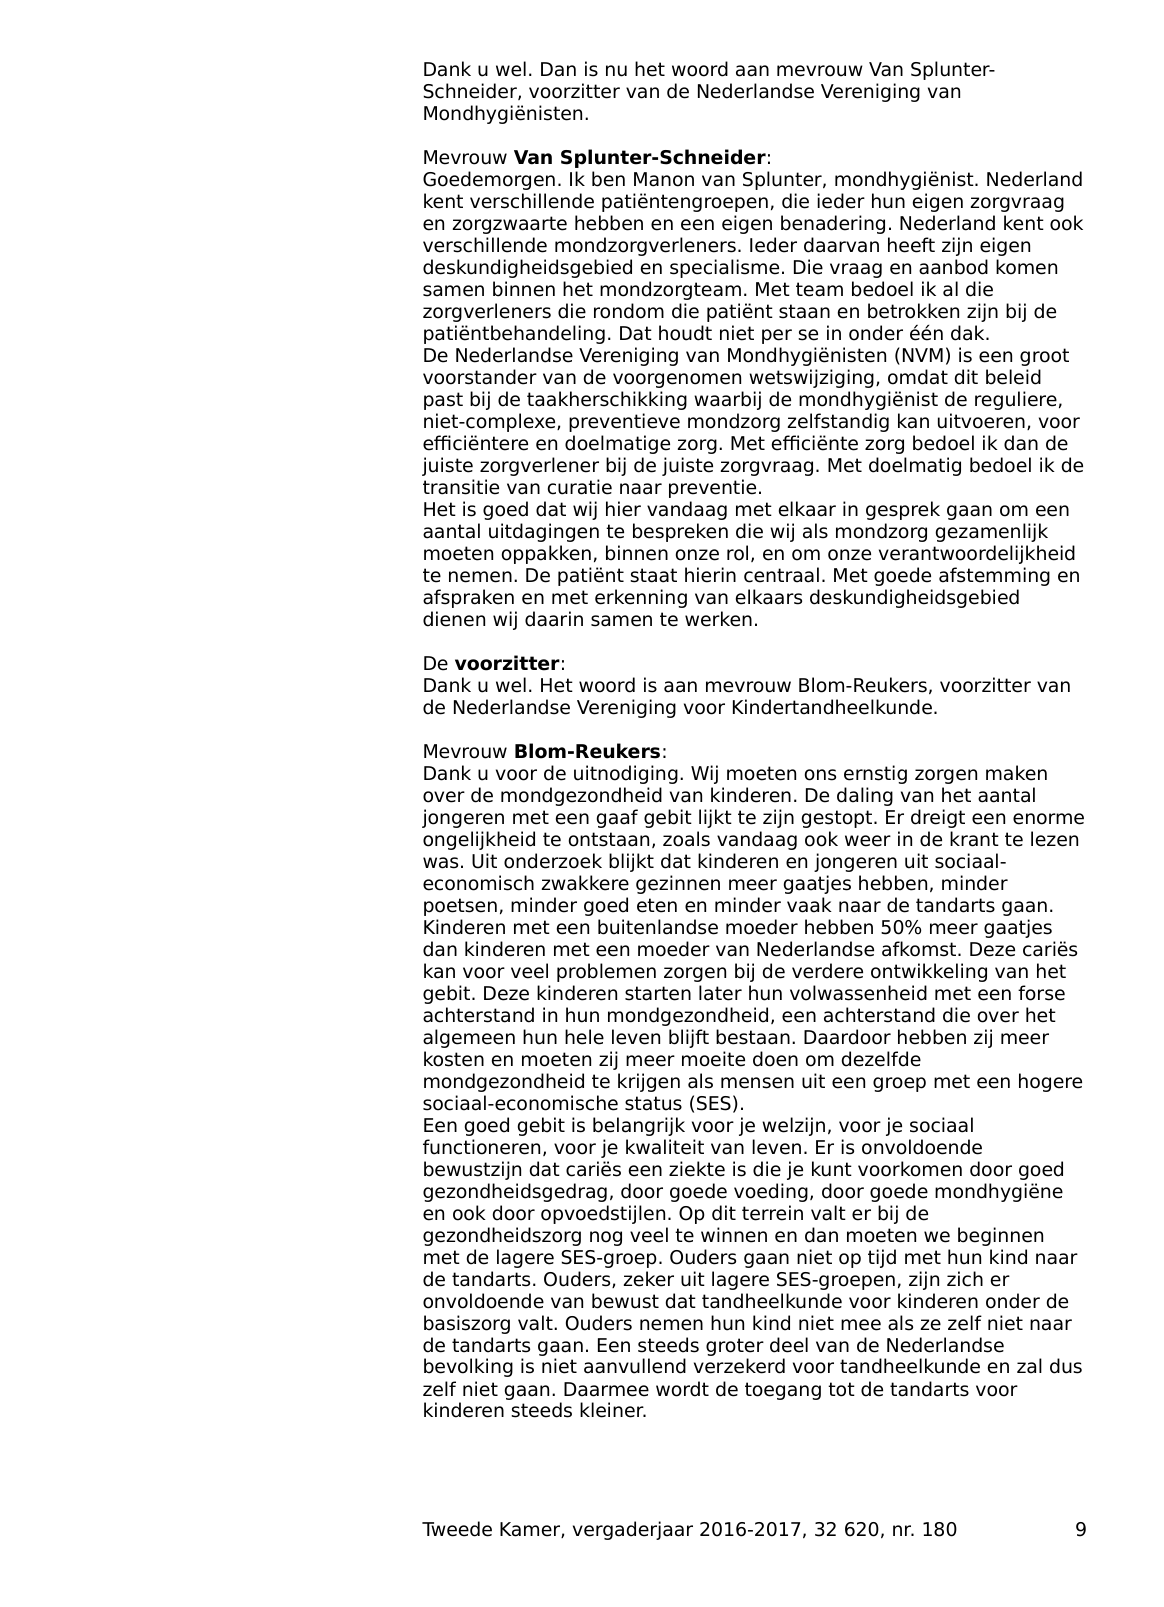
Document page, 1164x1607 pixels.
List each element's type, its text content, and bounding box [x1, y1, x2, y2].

text Mevrouw Van Splunter-Schneider: [422, 147, 1087, 169]
text Het is goed dat wij hier vandaag met elkaar in gesprek gaan om een aantal uitdagingen te bespreken die wij als mondzorg gezamenlijk moeten oppakken, binnen onze rol, en om onze verantwoordelijkheid te nemen. De patiënt staat hierin centraal. Met goede afstemming en afspraken en met erkenning van elkaars deskundigheidsgebied dienen wij daarin samen te werken. [422, 499, 1087, 631]
text Dank u wel. Het woord is aan mevrouw Blom-Reukers, voorzitter van de Nederlandse Vereniging voor Kindertandheelkunde. [422, 675, 1087, 719]
text Goedemorgen. Ik ben Manon van Splunter, mondhygiënist. Nederland kent verschillende patiëntengroepen, die ieder hun eigen zorgvraag en zorgzwaarte hebben en een eigen benadering. Nederland kent ook verschillende mondzorgverleners. Ieder daarvan heeft zijn eigen deskundigheidsgebied en specialisme. Die vraag en aanbod komen samen binnen het mondzorgteam. Met team bedoel ik al die zorgverleners die rondom die patiënt staan en betrokken zijn bij de patiëntbehandeling. Dat houdt niet per se in onder één dak. [422, 169, 1087, 345]
text Dank u voor de uitnodiging. Wij moeten ons ernstig zorgen maken over de mondgezondheid van kinderen. De daling van het aantal jongeren met een gaaf gebit lijkt te zijn gestopt. Er dreigt een enorme ongelijkheid te ontstaan, zoals vandaag ook weer in de krant te lezen was. Uit onderzoek blijkt dat kinderen en jongeren uit sociaal-economisch zwakkere gezinnen meer gaatjes hebben, minder poetsen, minder goed eten en minder vaak naar de tandarts gaan. [422, 763, 1087, 917]
text Dank u wel. Dan is nu het woord aan mevrouw Van Splunter-Schneider, voorzitter van de Nederlandse Vereniging van Mondhygiënisten. [422, 59, 1087, 125]
text Kinderen met een buitenlandse moeder hebben 50% meer gaatjes dan kinderen met een moeder van Nederlandse afkomst. Deze cariës kan voor veel problemen zorgen bij de verdere ontwikkeling van het gebit. Deze kinderen starten later hun volwassenheid met een forse achterstand in hun mondgezondheid, een achterstand die over het algemeen hun hele leven blijft bestaan. Daardoor hebben zij meer kosten en moeten zij meer moeite doen om dezelfde mondgezondheid te krijgen als mensen uit een groep met een hogere sociaal-economische status (SES). [422, 917, 1087, 1115]
text De Nederlandse Vereniging van Mondhygiënisten (NVM) is een groot voorstander van de voorgenomen wetswijziging, omdat dit beleid past bij de taakherschikking waarbij de mondhygiënist de reguliere, niet-complexe, preventieve mondzorg zelfstandig kan uitvoeren, voor efficiëntere en doelmatige zorg. Met efficiënte zorg bedoel ik dan de juiste zorgverlener bij de juiste zorgvraag. Met doelmatig bedoel ik de transitie van curatie naar preventie. [422, 345, 1087, 499]
text Een goed gebit is belangrijk voor je welzijn, voor je sociaal functioneren, voor je kwaliteit van leven. Er is onvoldoende bewustzijn dat cariës een ziekte is die je kunt voorkomen door goed gezondheidsgedrag, door goede voeding, door goede mondhygiëne en ook door opvoedstijlen. Op dit terrein valt er bij de gezondheidszorg nog veel te winnen en dan moeten we beginnen met de lagere SES-groep. Ouders gaan niet op tijd met hun kind naar de tandarts. Ouders, zeker uit lagere SES-groepen, zijn zich er onvoldoende van bewust dat tandheelkunde voor kinderen onder de basiszorg valt. Ouders nemen hun kind niet mee als ze zelf niet naar de tandarts gaan. Een steeds groter deel van de Nederlandse bevolking is niet aanvullend verzekerd voor tandheelkunde en zal dus zelf niet gaan. Daarmee wordt de toegang tot de tandarts voor kinderen steeds kleiner. [422, 1115, 1087, 1422]
text De voorzitter: [422, 653, 1087, 675]
text Mevrouw Blom-Reukers: [422, 741, 1087, 763]
